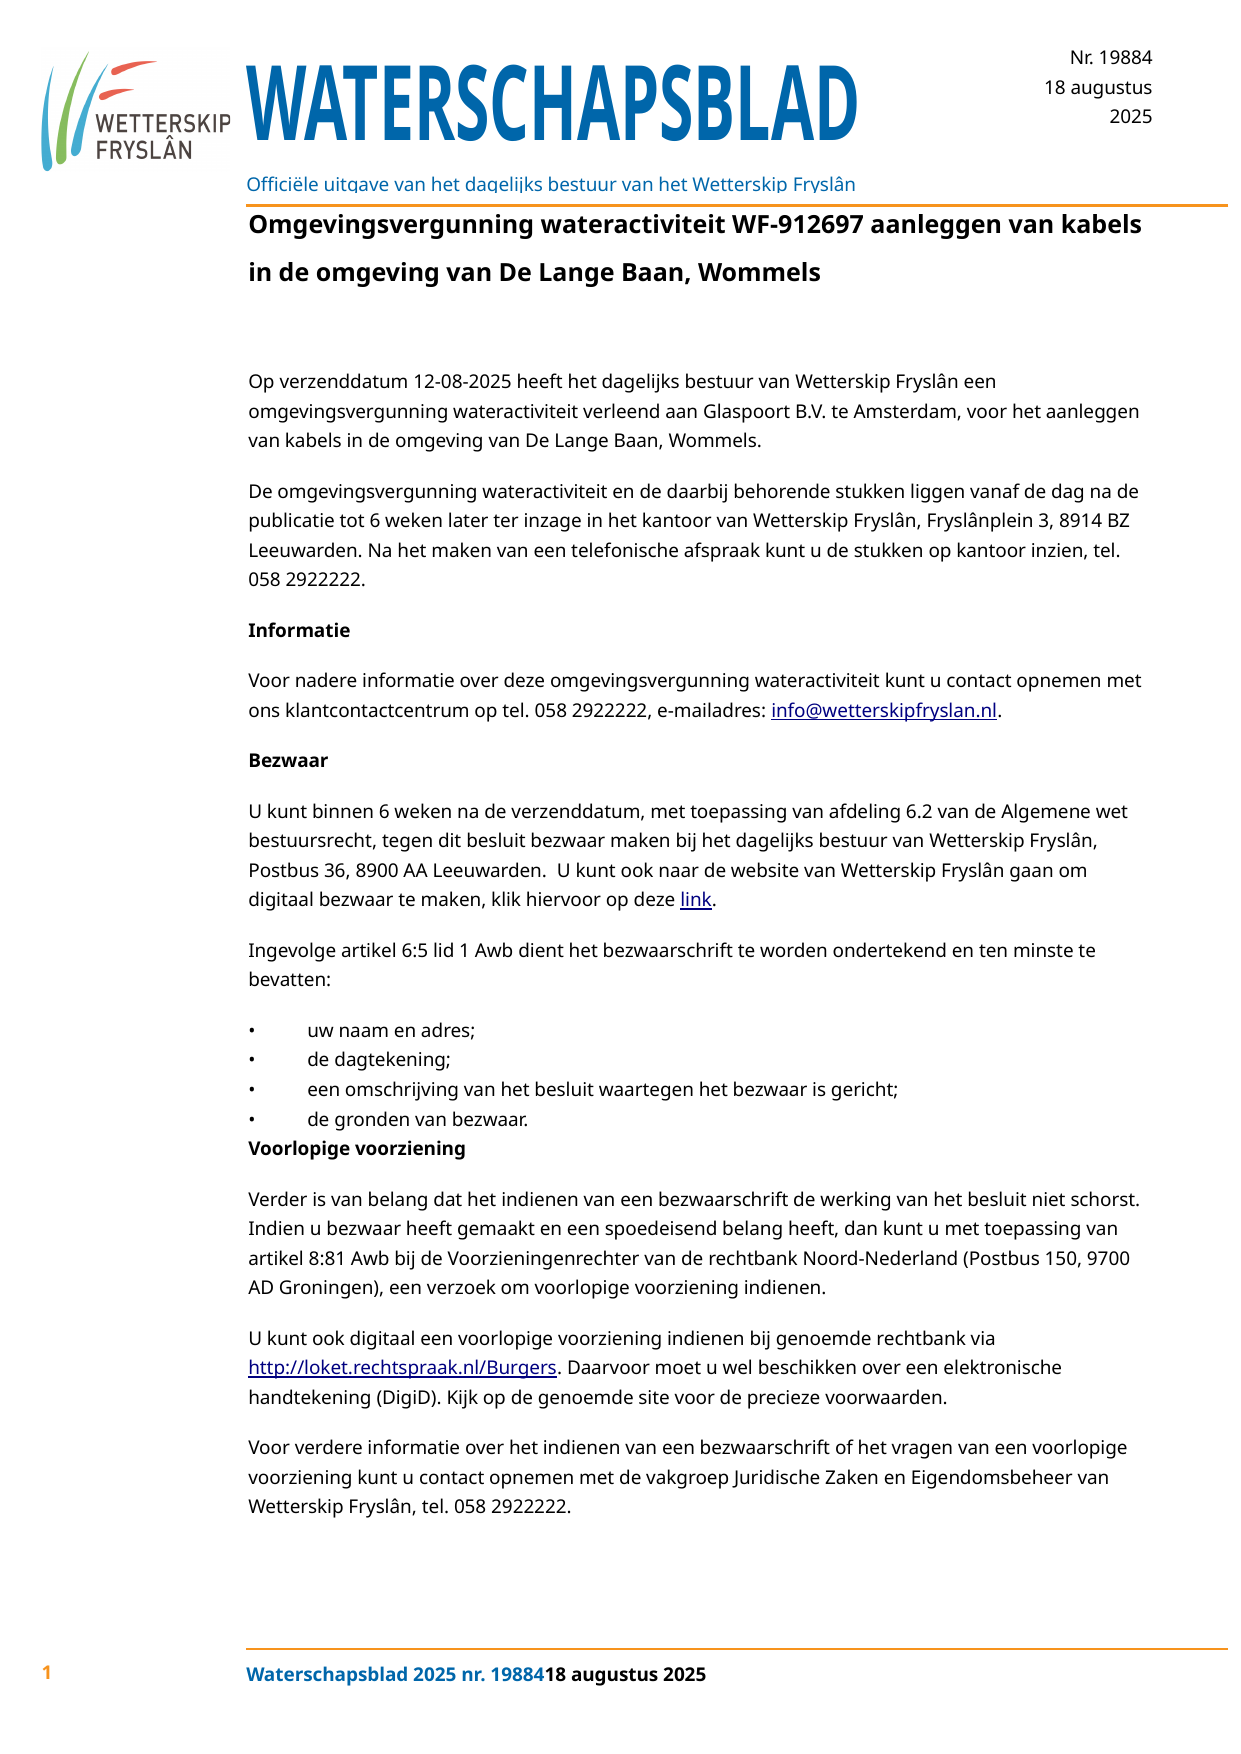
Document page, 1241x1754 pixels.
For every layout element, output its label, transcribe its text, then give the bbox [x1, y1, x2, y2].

list de dagtekening; [248, 1047, 1152, 1072]
text U kunt binnen 6 weken na de verzenddatum, met toepassing van afdeling 6.2 van de Algemene wet bestuursrecht, tegen dit besluit bezwaar maken bij het dagelijks bestuur van Wetterskip Fryslân, Postbus 36, 8900 AA Leeuwarden. U kunt ook naar de website van Wetterskip Fryslân gaan om digitaal bezwaar te maken, klik hiervoor op deze link. [248, 798, 1152, 912]
text Verder is van belang dat het indienen van een bezwaarschrift de werking van het besluit niet schorst. Indien u bezwaar heeft gemaakt en een spoedeisend belang heeft, dan kunt u met toepassing van artikel 8:81 Awb bij de Voorzieningenrechter van de rechtbank Noord-Nederland (Postbus 150, 9700 AD Groningen), een verzoek om voorlopige voorziening indienen. [248, 1186, 1152, 1300]
text Ingevolge artikel 6:5 lid 1 Awb dient het bezwaarschrift te worden ondertekend en ten minste te bevatten: [248, 937, 1152, 992]
text Voor nadere informatie over deze omgevingsvergunning wateractiviteit kunt u contact opnemen met ons klantcontactcentrum op tel. 058 2922222, e-mailadres: info@wetterskipfryslan.nl. [248, 667, 1152, 723]
list de gronden van bezwaar. [248, 1106, 1152, 1132]
text Bezwaar [248, 747, 1152, 773]
list een omschrijving van het besluit waartegen het bezwaar is gericht; [248, 1076, 1152, 1102]
text Informatie [248, 617, 1152, 643]
text Omgevingsvergunning wateractiviteit WF-912697 aanleggen van kabels in de omgeving van De Lange Baan, Wommels [248, 207, 1152, 288]
text Voor verdere informatie over het indienen van een bezwaarschrift of het vragen van een voorlopige voorziening kunt u contact opnemen met de vakgroep Juridische Zaken en Eigendomsbeheer van Wetterskip Fryslân, tel. 058 2922222. [248, 1434, 1152, 1519]
text Voorlopige voorziening [248, 1135, 1152, 1161]
picture [41, 47, 231, 172]
text U kunt ook digitaal een voorlopige voorziening indienen bij genoemde rechtbank via http://loket.rechtspraak.nl/Burgers. Daarvoor moet u wel beschikken over een elektronische handtekening (DigiD). Kijk op de genoemde site voor de precieze voorwaarden. [248, 1325, 1152, 1410]
text De omgevingsvergunning wateractiviteit en de daarbij behorende stukken liggen vanaf de dag na de publicatie tot 6 weken later ter inzage in het kantoor van Wetterskip Fryslân, Fryslânplein 3, 8914 BZ Leeuwarden. Na het maken van een telefonische afspraak kunt u de stukken op kantoor inzien, tel. 058 2922222. [248, 478, 1152, 592]
text Op verzenddatum 12-08-2025 heeft het dagelijks bestuur van Wetterskip Fryslân een omgevingsvergunning wateractiviteit verleend aan Glaspoort B.V. te Amsterdam, voor het aanleggen van kabels in de omgeving van De Lange Baan, Wommels. [248, 368, 1152, 453]
list uw naam en adres; [248, 1017, 1152, 1043]
